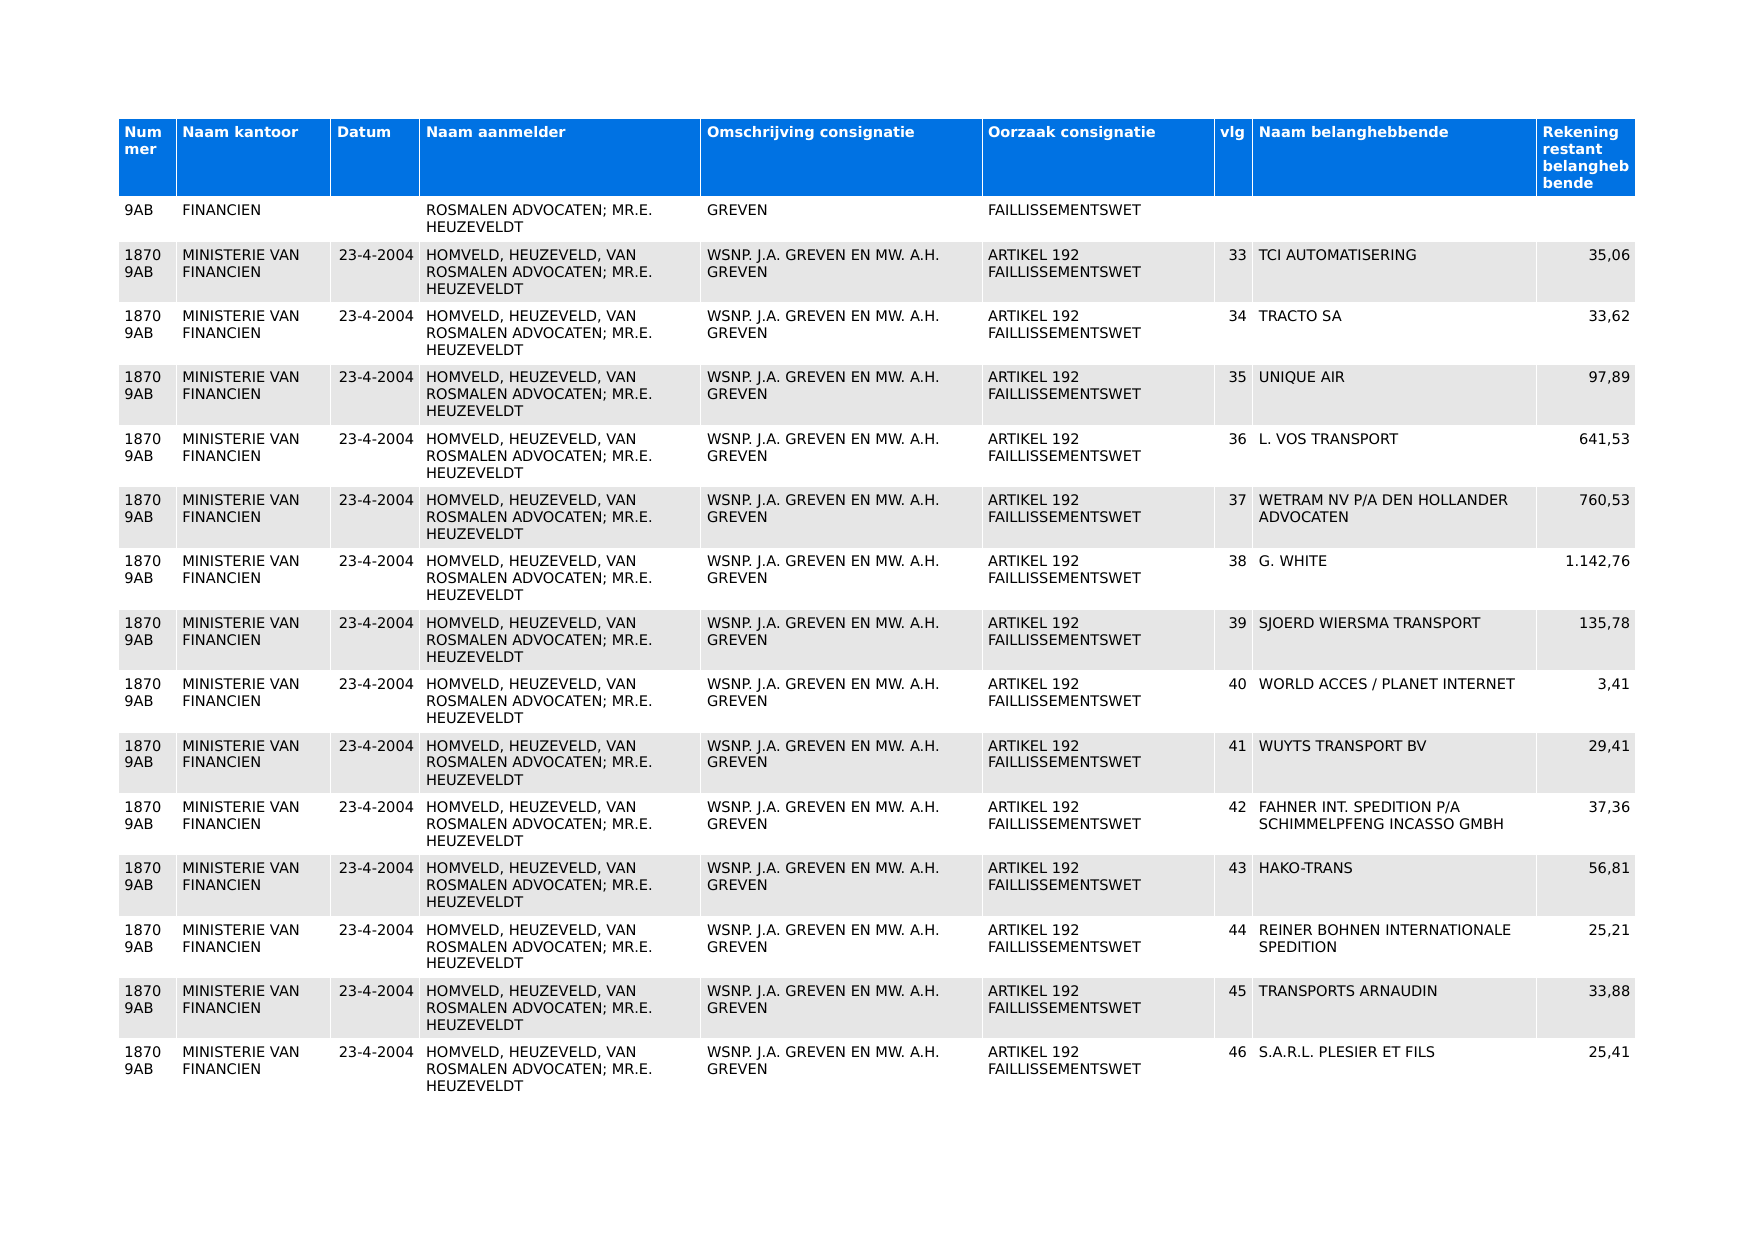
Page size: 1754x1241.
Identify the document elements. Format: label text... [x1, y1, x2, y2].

table_cell 18709AB [119, 365, 176, 425]
table_cell HOMVELD, HEUZEVELD, VAN ROSMALEN ADVOCATEN; MR.E. HEUZEVELDT [420, 365, 700, 425]
table_cell WSNP. J.A. GREVEN EN MW. A.H. GREVEN [701, 733, 982, 793]
table_cell 43 [1215, 855, 1252, 916]
table_cell 23-4-2004 [331, 917, 419, 977]
table_cell WSNP. J.A. GREVEN EN MW. A.H. GREVEN [701, 978, 982, 1038]
table_cell WUYTS TRANSPORT BV [1253, 733, 1536, 793]
table_cell L. VOS TRANSPORT [1253, 426, 1536, 486]
table_cell WSNP. J.A. GREVEN EN MW. A.H. GREVEN [701, 242, 982, 302]
table_cell MINISTERIE VAN FINANCIEN [177, 610, 330, 670]
table_header Datum [331, 119, 419, 196]
table_cell 23-4-2004 [331, 426, 419, 486]
table_cell 641,53 [1537, 426, 1635, 486]
table_header Naam aanmelder [420, 119, 700, 196]
table_cell 760,53 [1537, 487, 1635, 548]
table_cell HOMVELD, HEUZEVELD, VAN ROSMALEN ADVOCATEN; MR.E. HEUZEVELDT [420, 487, 700, 548]
table_cell WSNP. J.A. GREVEN EN MW. A.H. GREVEN [701, 549, 982, 609]
table_cell 23-4-2004 [331, 549, 419, 609]
table_cell ARTIKEL 192 FAILLISSEMENTSWET [983, 978, 1214, 1038]
table_cell ARTIKEL 192 FAILLISSEMENTSWET [983, 487, 1214, 548]
table_cell 34 [1215, 303, 1252, 363]
table_cell 23-4-2004 [331, 671, 419, 732]
table_cell WSNP. J.A. GREVEN EN MW. A.H. GREVEN [701, 917, 982, 977]
table_cell 35,06 [1537, 242, 1635, 302]
table_header Nummer [119, 119, 176, 196]
table_cell 23-4-2004 [331, 242, 419, 302]
table_cell ARTIKEL 192 FAILLISSEMENTSWET [983, 1040, 1214, 1100]
table_cell G. WHITE [1253, 549, 1536, 609]
table_cell 23-4-2004 [331, 978, 419, 1038]
table_cell MINISTERIE VAN FINANCIEN [177, 733, 330, 793]
table_cell HAKO-TRANS [1253, 855, 1536, 916]
table_cell 25,21 [1537, 917, 1635, 977]
table_cell ARTIKEL 192 FAILLISSEMENTSWET [983, 303, 1214, 363]
table_header Oorzaak consignatie [983, 119, 1214, 196]
table_cell [331, 198, 419, 241]
table_cell ARTIKEL 192 FAILLISSEMENTSWET [983, 549, 1214, 609]
table_cell ARTIKEL 192 FAILLISSEMENTSWET [983, 426, 1214, 486]
table_cell WETRAM NV P/A DEN HOLLANDER ADVOCATEN [1253, 487, 1536, 548]
table_cell WORLD ACCES / PLANET INTERNET [1253, 671, 1536, 732]
table_cell HOMVELD, HEUZEVELD, VAN ROSMALEN ADVOCATEN; MR.E. HEUZEVELDT [420, 303, 700, 363]
table_cell 25,41 [1537, 1040, 1635, 1100]
table_cell WSNP. J.A. GREVEN EN MW. A.H. GREVEN [701, 794, 982, 854]
table_cell 36 [1215, 426, 1252, 486]
table_cell 45 [1215, 978, 1252, 1038]
table_cell S.A.R.L. PLESIER ET FILS [1253, 1040, 1536, 1100]
table_cell WSNP. J.A. GREVEN EN MW. A.H. GREVEN [701, 610, 982, 670]
table_cell HOMVELD, HEUZEVELD, VAN ROSMALEN ADVOCATEN; MR.E. HEUZEVELDT [420, 917, 700, 977]
table_cell 18709AB [119, 303, 176, 363]
table_cell 23-4-2004 [331, 855, 419, 916]
table_cell 18709AB [119, 733, 176, 793]
table_cell 18709AB [119, 855, 176, 916]
table_cell 3,41 [1537, 671, 1635, 732]
table_cell MINISTERIE VAN FINANCIEN [177, 487, 330, 548]
table_cell MINISTERIE VAN FINANCIEN [177, 1040, 330, 1100]
table_cell 37,36 [1537, 794, 1635, 854]
table_cell HOMVELD, HEUZEVELD, VAN ROSMALEN ADVOCATEN; MR.E. HEUZEVELDT [420, 855, 700, 916]
table_cell HOMVELD, HEUZEVELD, VAN ROSMALEN ADVOCATEN; MR.E. HEUZEVELDT [420, 1040, 700, 1100]
table_cell 23-4-2004 [331, 487, 419, 548]
table_cell 18709AB [119, 794, 176, 854]
table_cell ARTIKEL 192 FAILLISSEMENTSWET [983, 733, 1214, 793]
table_cell HOMVELD, HEUZEVELD, VAN ROSMALEN ADVOCATEN; MR.E. HEUZEVELDT [420, 426, 700, 486]
table_cell 42 [1215, 794, 1252, 854]
table_cell 29,41 [1537, 733, 1635, 793]
table_cell 18709AB [119, 610, 176, 670]
table_cell 18709AB [119, 242, 176, 302]
table_cell MINISTERIE VAN FINANCIEN [177, 855, 330, 916]
table_cell 35 [1215, 365, 1252, 425]
table_cell 18709AB [119, 1040, 176, 1100]
table_cell 37 [1215, 487, 1252, 548]
table_cell TCI AUTOMATISERING [1253, 242, 1536, 302]
table_cell 23-4-2004 [331, 610, 419, 670]
table_cell 23-4-2004 [331, 365, 419, 425]
table_cell 18709AB [119, 671, 176, 732]
table_cell 18709AB [119, 549, 176, 609]
table_cell FINANCIEN [177, 198, 330, 241]
table_cell [1537, 198, 1635, 241]
table_cell WSNP. J.A. GREVEN EN MW. A.H. GREVEN [701, 487, 982, 548]
table_cell MINISTERIE VAN FINANCIEN [177, 242, 330, 302]
table_cell HOMVELD, HEUZEVELD, VAN ROSMALEN ADVOCATEN; MR.E. HEUZEVELDT [420, 610, 700, 670]
table_header Omschrijving consignatie [701, 119, 982, 196]
table_cell WSNP. J.A. GREVEN EN MW. A.H. GREVEN [701, 671, 982, 732]
table_cell 9AB [119, 198, 176, 241]
table_cell MINISTERIE VAN FINANCIEN [177, 426, 330, 486]
table_cell 46 [1215, 1040, 1252, 1100]
table_cell ARTIKEL 192 FAILLISSEMENTSWET [983, 610, 1214, 670]
table_cell 18709AB [119, 426, 176, 486]
table_cell 1.142,76 [1537, 549, 1635, 609]
table_cell 97,89 [1537, 365, 1635, 425]
table_cell FAHNER INT. SPEDITION P/A SCHIMMELPFENG INCASSO GMBH [1253, 794, 1536, 854]
table_cell WSNP. J.A. GREVEN EN MW. A.H. GREVEN [701, 365, 982, 425]
table_cell 18709AB [119, 978, 176, 1038]
table_cell WSNP. J.A. GREVEN EN MW. A.H. GREVEN [701, 1040, 982, 1100]
table_cell 44 [1215, 917, 1252, 977]
table_cell ARTIKEL 192 FAILLISSEMENTSWET [983, 365, 1214, 425]
table_cell 18709AB [119, 917, 176, 977]
table_cell GREVEN [701, 198, 982, 241]
table_cell 23-4-2004 [331, 303, 419, 363]
table_cell 56,81 [1537, 855, 1635, 916]
table_header Naam kantoor [177, 119, 330, 196]
table_cell TRANSPORTS ARNAUDIN [1253, 978, 1536, 1038]
table_header Naam belanghebbende [1253, 119, 1536, 196]
table_cell HOMVELD, HEUZEVELD, VAN ROSMALEN ADVOCATEN; MR.E. HEUZEVELDT [420, 242, 700, 302]
table_cell HOMVELD, HEUZEVELD, VAN ROSMALEN ADVOCATEN; MR.E. HEUZEVELDT [420, 794, 700, 854]
table_cell 33,88 [1537, 978, 1635, 1038]
table_cell HOMVELD, HEUZEVELD, VAN ROSMALEN ADVOCATEN; MR.E. HEUZEVELDT [420, 671, 700, 732]
table_cell WSNP. J.A. GREVEN EN MW. A.H. GREVEN [701, 426, 982, 486]
table_header vlg [1215, 119, 1252, 196]
table_cell ARTIKEL 192 FAILLISSEMENTSWET [983, 242, 1214, 302]
table_cell 40 [1215, 671, 1252, 732]
table_cell 33,62 [1537, 303, 1635, 363]
table_cell 38 [1215, 549, 1252, 609]
table_cell 39 [1215, 610, 1252, 670]
table_cell 33 [1215, 242, 1252, 302]
table_cell MINISTERIE VAN FINANCIEN [177, 303, 330, 363]
table_cell MINISTERIE VAN FINANCIEN [177, 917, 330, 977]
table_cell 23-4-2004 [331, 733, 419, 793]
table_cell MINISTERIE VAN FINANCIEN [177, 549, 330, 609]
table_cell UNIQUE AIR [1253, 365, 1536, 425]
table_cell ARTIKEL 192 FAILLISSEMENTSWET [983, 917, 1214, 977]
table_cell HOMVELD, HEUZEVELD, VAN ROSMALEN ADVOCATEN; MR.E. HEUZEVELDT [420, 733, 700, 793]
table_cell [1215, 198, 1252, 241]
table_cell ARTIKEL 192 FAILLISSEMENTSWET [983, 855, 1214, 916]
table_cell MINISTERIE VAN FINANCIEN [177, 365, 330, 425]
table_cell MINISTERIE VAN FINANCIEN [177, 978, 330, 1038]
table_cell REINER BOHNEN INTERNATIONALE SPEDITION [1253, 917, 1536, 977]
table_cell 18709AB [119, 487, 176, 548]
table_cell MINISTERIE VAN FINANCIEN [177, 794, 330, 854]
table_cell 41 [1215, 733, 1252, 793]
table_header Rekening restant belanghebbende [1537, 119, 1635, 196]
table_cell 23-4-2004 [331, 794, 419, 854]
table_cell WSNP. J.A. GREVEN EN MW. A.H. GREVEN [701, 855, 982, 916]
table_cell ROSMALEN ADVOCATEN; MR.E. HEUZEVELDT [420, 198, 700, 241]
table_cell [1253, 198, 1536, 241]
table_cell MINISTERIE VAN FINANCIEN [177, 671, 330, 732]
table_cell SJOERD WIERSMA TRANSPORT [1253, 610, 1536, 670]
table_cell ARTIKEL 192 FAILLISSEMENTSWET [983, 671, 1214, 732]
table_cell TRACTO SA [1253, 303, 1536, 363]
table_cell 23-4-2004 [331, 1040, 419, 1100]
table_cell HOMVELD, HEUZEVELD, VAN ROSMALEN ADVOCATEN; MR.E. HEUZEVELDT [420, 549, 700, 609]
table_cell ARTIKEL 192 FAILLISSEMENTSWET [983, 794, 1214, 854]
table_cell HOMVELD, HEUZEVELD, VAN ROSMALEN ADVOCATEN; MR.E. HEUZEVELDT [420, 978, 700, 1038]
table_cell FAILLISSEMENTSWET [983, 198, 1214, 241]
table_cell 135,78 [1537, 610, 1635, 670]
table_cell WSNP. J.A. GREVEN EN MW. A.H. GREVEN [701, 303, 982, 363]
